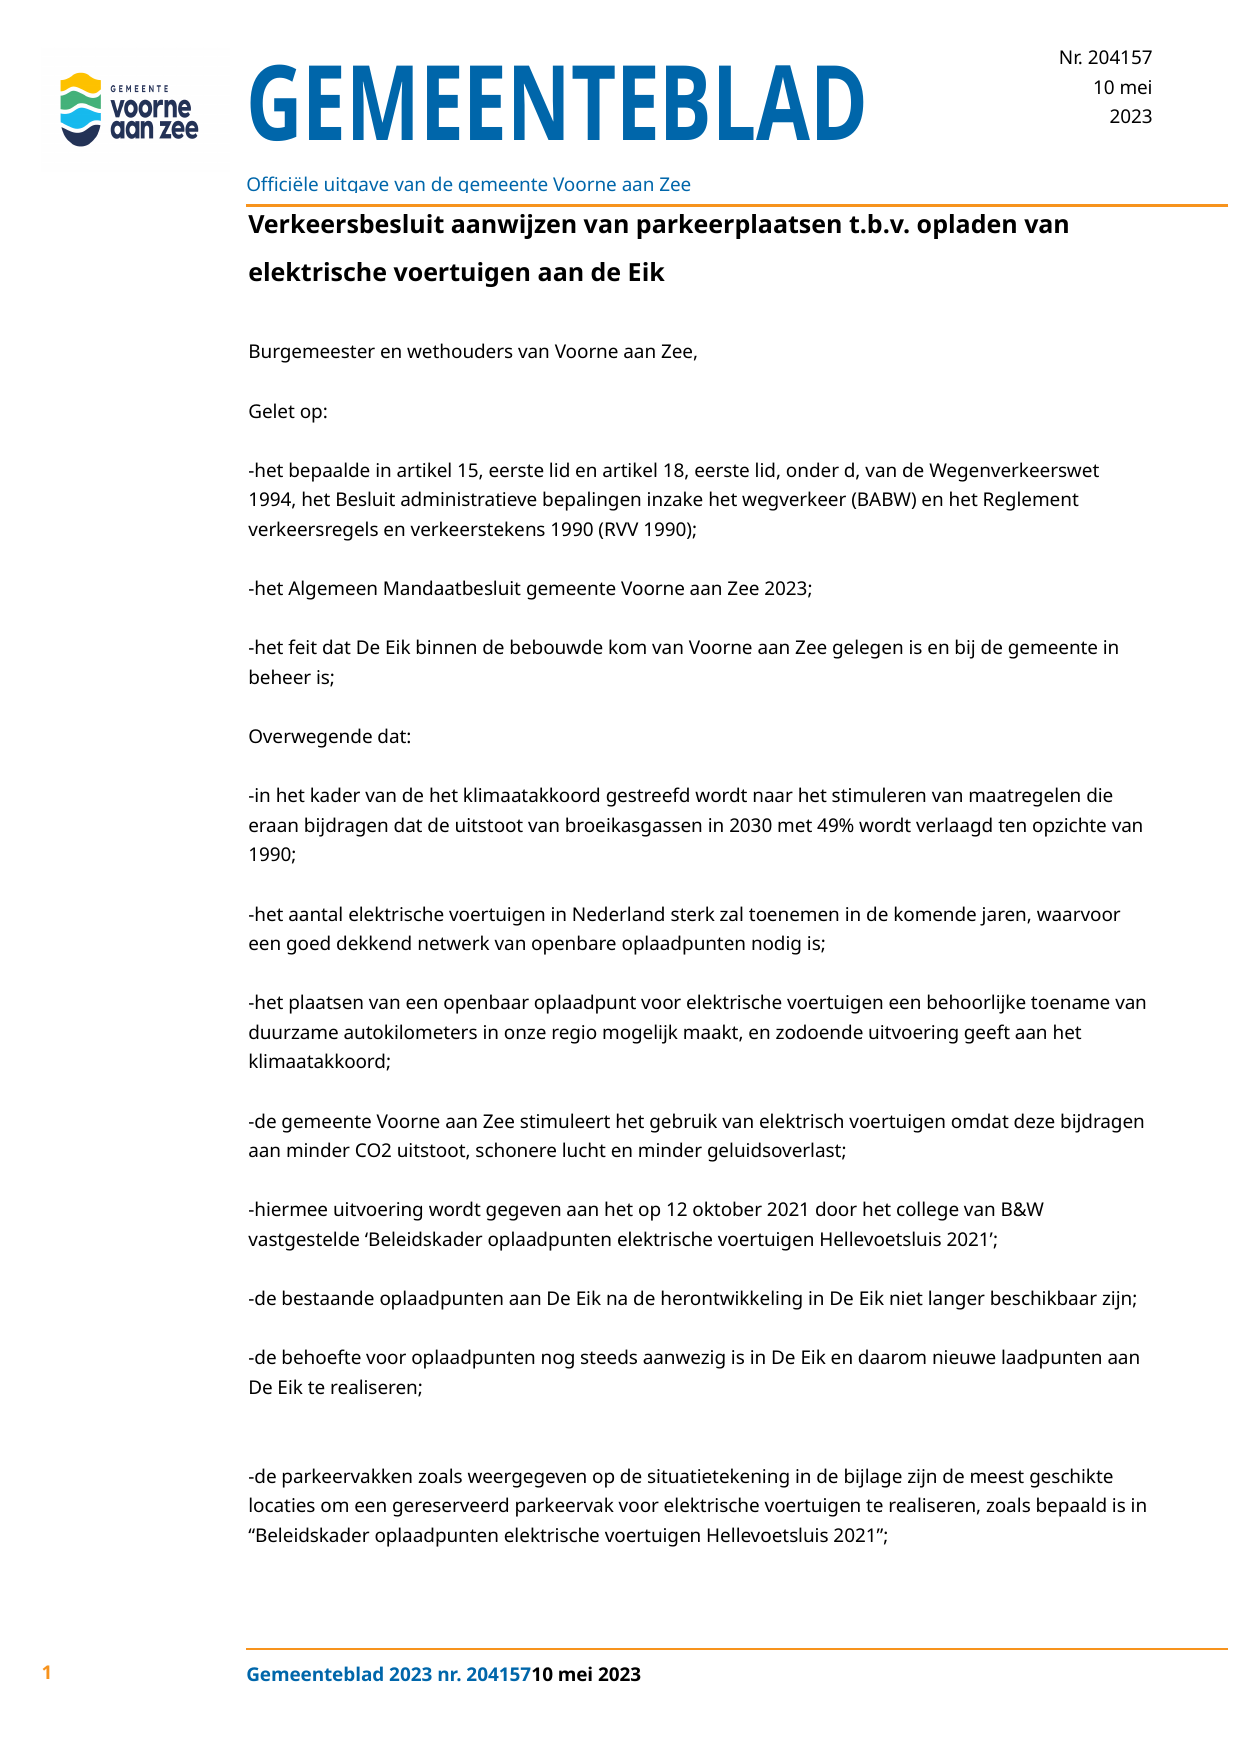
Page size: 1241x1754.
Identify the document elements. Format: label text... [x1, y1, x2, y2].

picture [41, 47, 231, 172]
text -het plaatsen van een openbaar oplaadpunt voor elektrische voertuigen een behoorlijke toename van duurzame autokilometers in onze regio mogelijk maakt, en zodoende uitvoering geeft aan het klimaatakkoord; [248, 989, 1152, 1074]
text -hiermee uitvoering wordt gegeven aan het op 12 oktober 2021 door het college van B&W vastgestelde ‘Beleidskader oplaadpunten elektrische voertuigen Hellevoetsluis 2021’; [248, 1197, 1152, 1252]
text -het bepaalde in artikel 15, eerste lid en artikel 18, eerste lid, onder d, van de Wegenverkeerswet 1994, het Besluit administratieve bepalingen inzake het wegverkeer (BABW) en het Reglement verkeersregels en verkeerstekens 1990 (RVV 1990); [248, 457, 1152, 542]
text -het feit dat De Eik binnen de bebouwde kom van Voorne aan Zee gelegen is en bij de gemeente in beheer is; [248, 634, 1152, 690]
text Gelet op: [248, 398, 1152, 423]
text Burgemeester en wethouders van Voorne aan Zee, [248, 339, 1152, 364]
text -het Algemeen Mandaatbesluit gemeente Voorne aan Zee 2023; [248, 575, 1152, 601]
text -de bestaande oplaadpunten aan De Eik na de herontwikkeling in De Eik niet langer beschikbaar zijn; [248, 1285, 1152, 1311]
text -de behoefte voor oplaadpunten nog steeds aanwezig is in De Eik en daarom nieuwe laadpunten aan De Eik te realiseren; [248, 1344, 1152, 1400]
text -in het kader van de het klimaatakkoord gestreefd wordt naar het stimuleren van maatregelen die eraan bijdragen dat de uitstoot van broeikasgassen in 2030 met 49% wordt verlaagd ten opzichte van 1990; [248, 782, 1152, 867]
text -de gemeente Voorne aan Zee stimuleert het gebruik van elektrisch voertuigen omdat deze bijdragen aan minder CO2 uitstoot, schonere lucht en minder geluidsoverlast; [248, 1108, 1152, 1163]
text -de parkeervakken zoals weergegeven op de situatietekening in de bijlage zijn de meest geschikte locaties om een gereserveerd parkeervak voor elektrische voertuigen te realiseren, zoals bepaald is in “Beleidskader oplaadpunten elektrische voertuigen Hellevoetsluis 2021”; [248, 1463, 1152, 1548]
text Verkeersbesluit aanwijzen van parkeerplaatsen t.b.v. opladen van elektrische voertuigen aan de Eik [248, 207, 1152, 288]
text Overwegende dat: [248, 723, 1152, 749]
text -het aantal elektrische voertuigen in Nederland sterk zal toenemen in de komende jaren, waarvoor een goed dekkend netwerk van openbare oplaadpunten nodig is; [248, 901, 1152, 956]
